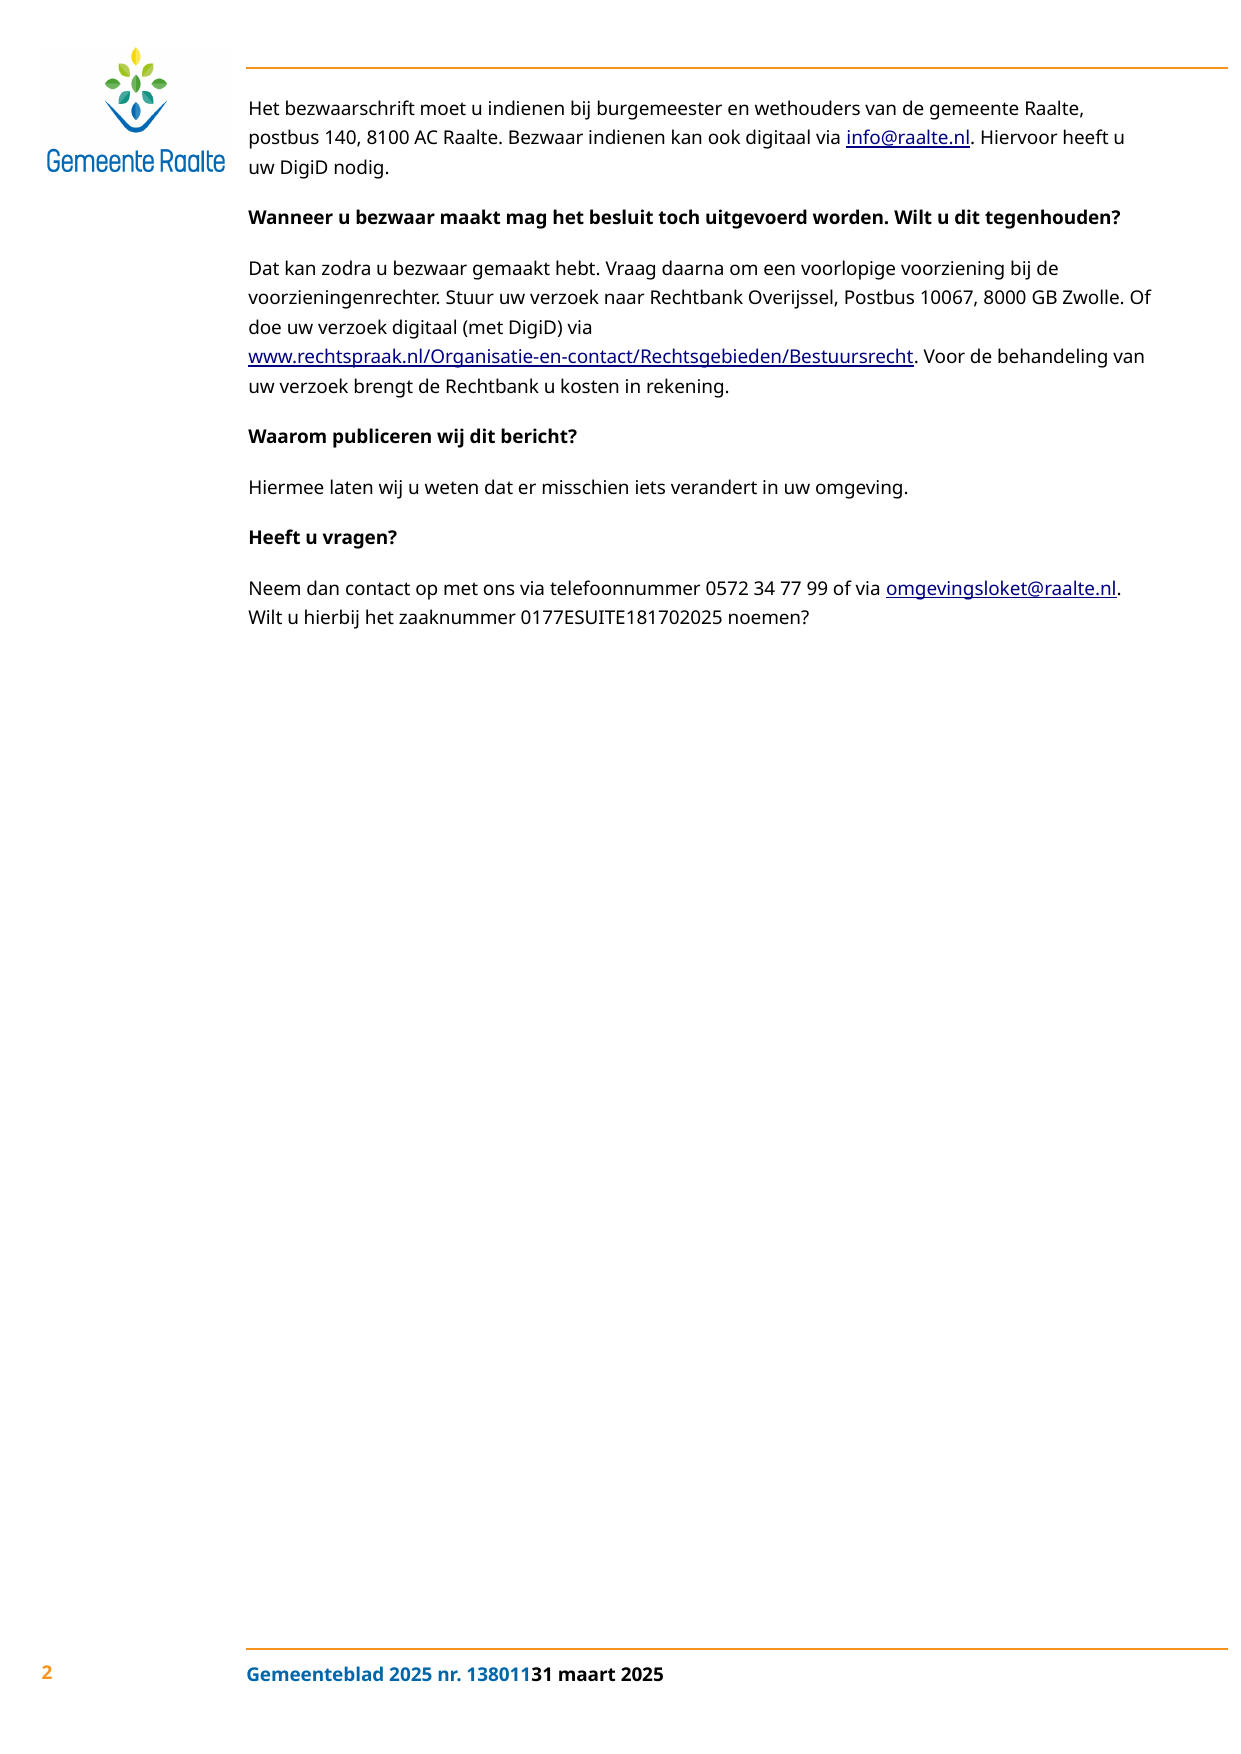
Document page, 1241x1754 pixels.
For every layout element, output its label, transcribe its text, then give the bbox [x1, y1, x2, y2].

text Heeft u vragen? [248, 524, 1152, 550]
text Het bezwaarschrift moet u indienen bij burgemeester en wethouders van de gemeente Raalte, postbus 140, 8100 AC Raalte. Bezwaar indienen kan ook digitaal via info@raalte.nl. Hiervoor heeft u uw DigiD nodig. [248, 95, 1152, 180]
text Neem dan contact op met ons via telefoonnummer 0572 34 77 99 of via omgevingsloket@raalte.nl. Wilt u hierbij het zaaknummer 0177ESUITE181702025 noemen? [248, 575, 1152, 630]
text Hiermee laten wij u weten dat er misschien iets verandert in uw omgeving. [248, 474, 1152, 500]
text Dat kan zodra u bezwaar gemaakt hebt. Vraag daarna om een voorlopige voorziening bij de voorzieningenrechter. Stuur uw verzoek naar Rechtbank Overijssel, Postbus 10067, 8000 GB Zwolle. Of doe uw verzoek digitaal (met DigiD) via www.rechtspraak.nl/Organisatie-en-contact/Rechtsgebieden/Bestuursrecht. Voor de behandeling van uw verzoek brengt de Rechtbank u kosten in rekening. [248, 255, 1152, 399]
text Waarom publiceren wij dit bericht? [248, 423, 1152, 449]
text Wanneer u bezwaar maakt mag het besluit toch uitgevoerd worden. Wilt u dit tegenhouden? [248, 204, 1152, 230]
picture [41, 47, 231, 172]
